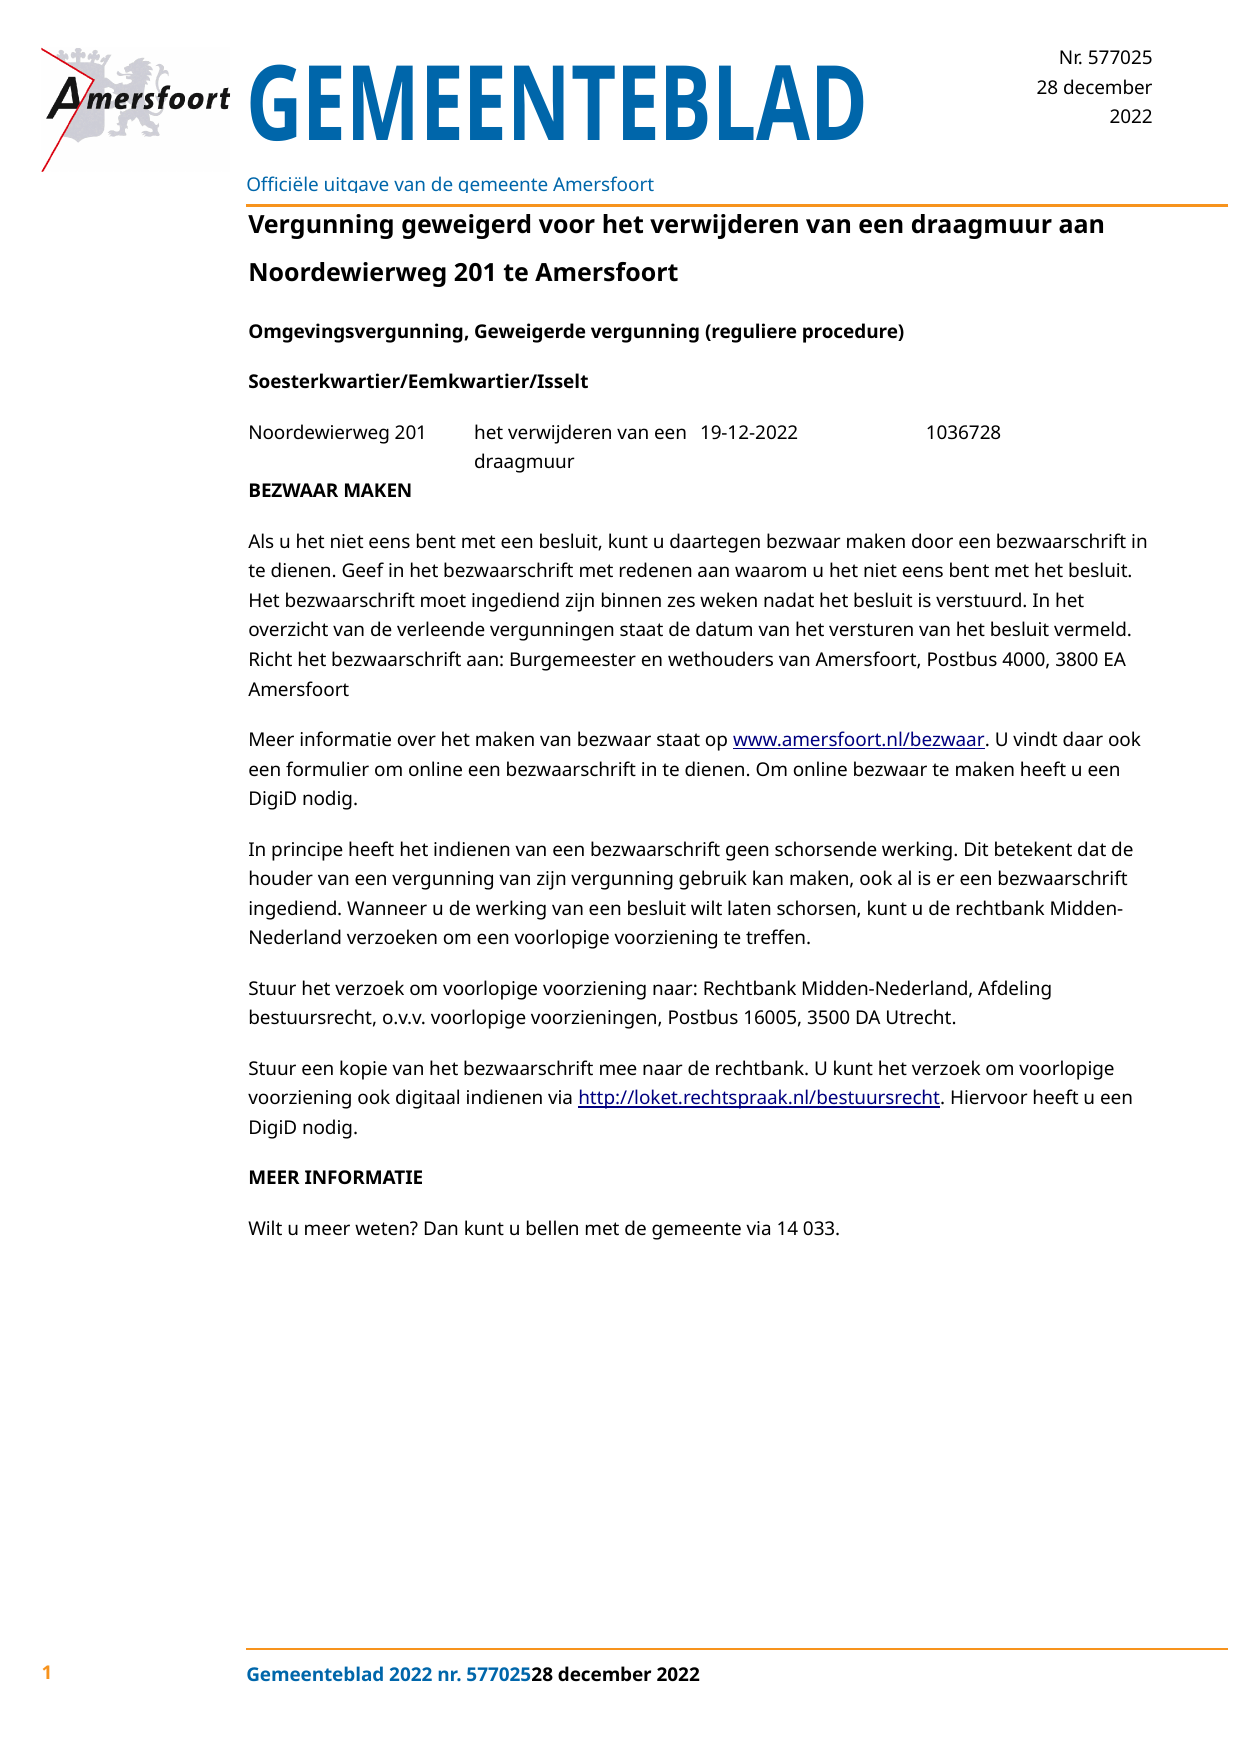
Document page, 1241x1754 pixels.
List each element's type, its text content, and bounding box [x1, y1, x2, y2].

text Meer informatie over het maken van bezwaar staat op www.amersfoort.nl/bezwaar. U vindt daar ook een formulier om online een bezwaarschrift in te dienen. Om online bezwaar te maken heeft u een DigiD nodig. [248, 726, 1152, 811]
table_header 19-12-2022 [700, 419, 926, 474]
text Vergunning geweigerd voor het verwijderen van een draagmuur aan Noordewierweg 201 te Amersfoort [248, 207, 1152, 288]
table_header het verwijderen van een draagmuur [474, 419, 700, 474]
text Wilt u meer weten? Dan kunt u bellen met de gemeente via 14 033. [248, 1215, 1152, 1241]
text Als u het niet eens bent met een besluit, kunt u daartegen bezwaar maken door een bezwaarschrift in te dienen. Geef in het bezwaarschrift met redenen aan waarom u het niet eens bent met het besluit. Het bezwaarschrift moet ingediend zijn binnen zes weken nadat het besluit is verstuurd. In het overzicht van de verleende vergunningen staat de datum van het versturen van het besluit vermeld. Richt het bezwaarschrift aan: Burgemeester en wethouders van Amersfoort, Postbus 4000, 3800 EA Amersfoort [248, 528, 1152, 701]
text MEER INFORMATIE [248, 1164, 1152, 1190]
picture [41, 47, 231, 172]
text Stuur een kopie van het bezwaarschrift mee naar de rechtbank. U kunt het verzoek om voorlopige voorziening ook digitaal indienen via http://loket.rechtspraak.nl/bestuursrecht. Hiervoor heeft u een DigiD nodig. [248, 1055, 1152, 1140]
table_header 1036728 [926, 419, 1152, 474]
text In principe heeft het indienen van een bezwaarschrift geen schorsende werking. Dit betekent dat de houder van een vergunning van zijn vergunning gebruik kan maken, ook al is er een bezwaarschrift ingediend. Wanneer u de werking van een besluit wilt laten schorsen, kunt u de rechtbank Midden-Nederland verzoeken om een voorlopige voorziening te treffen. [248, 836, 1152, 950]
text BEZWAAR MAKEN [248, 477, 1152, 503]
text Stuur het verzoek om voorlopige voorziening naar: Rechtbank Midden-Nederland, Afdeling bestuursrecht, o.v.v. voorlopige voorzieningen, Postbus 16005, 3500 DA Utrecht. [248, 975, 1152, 1030]
text Soesterkwartier/Eemkwartier/Isselt [248, 368, 1152, 394]
table_header Noordewierweg 201 [248, 419, 474, 474]
text Omgevingsvergunning, Geweigerde vergunning (reguliere procedure) [248, 318, 1152, 344]
